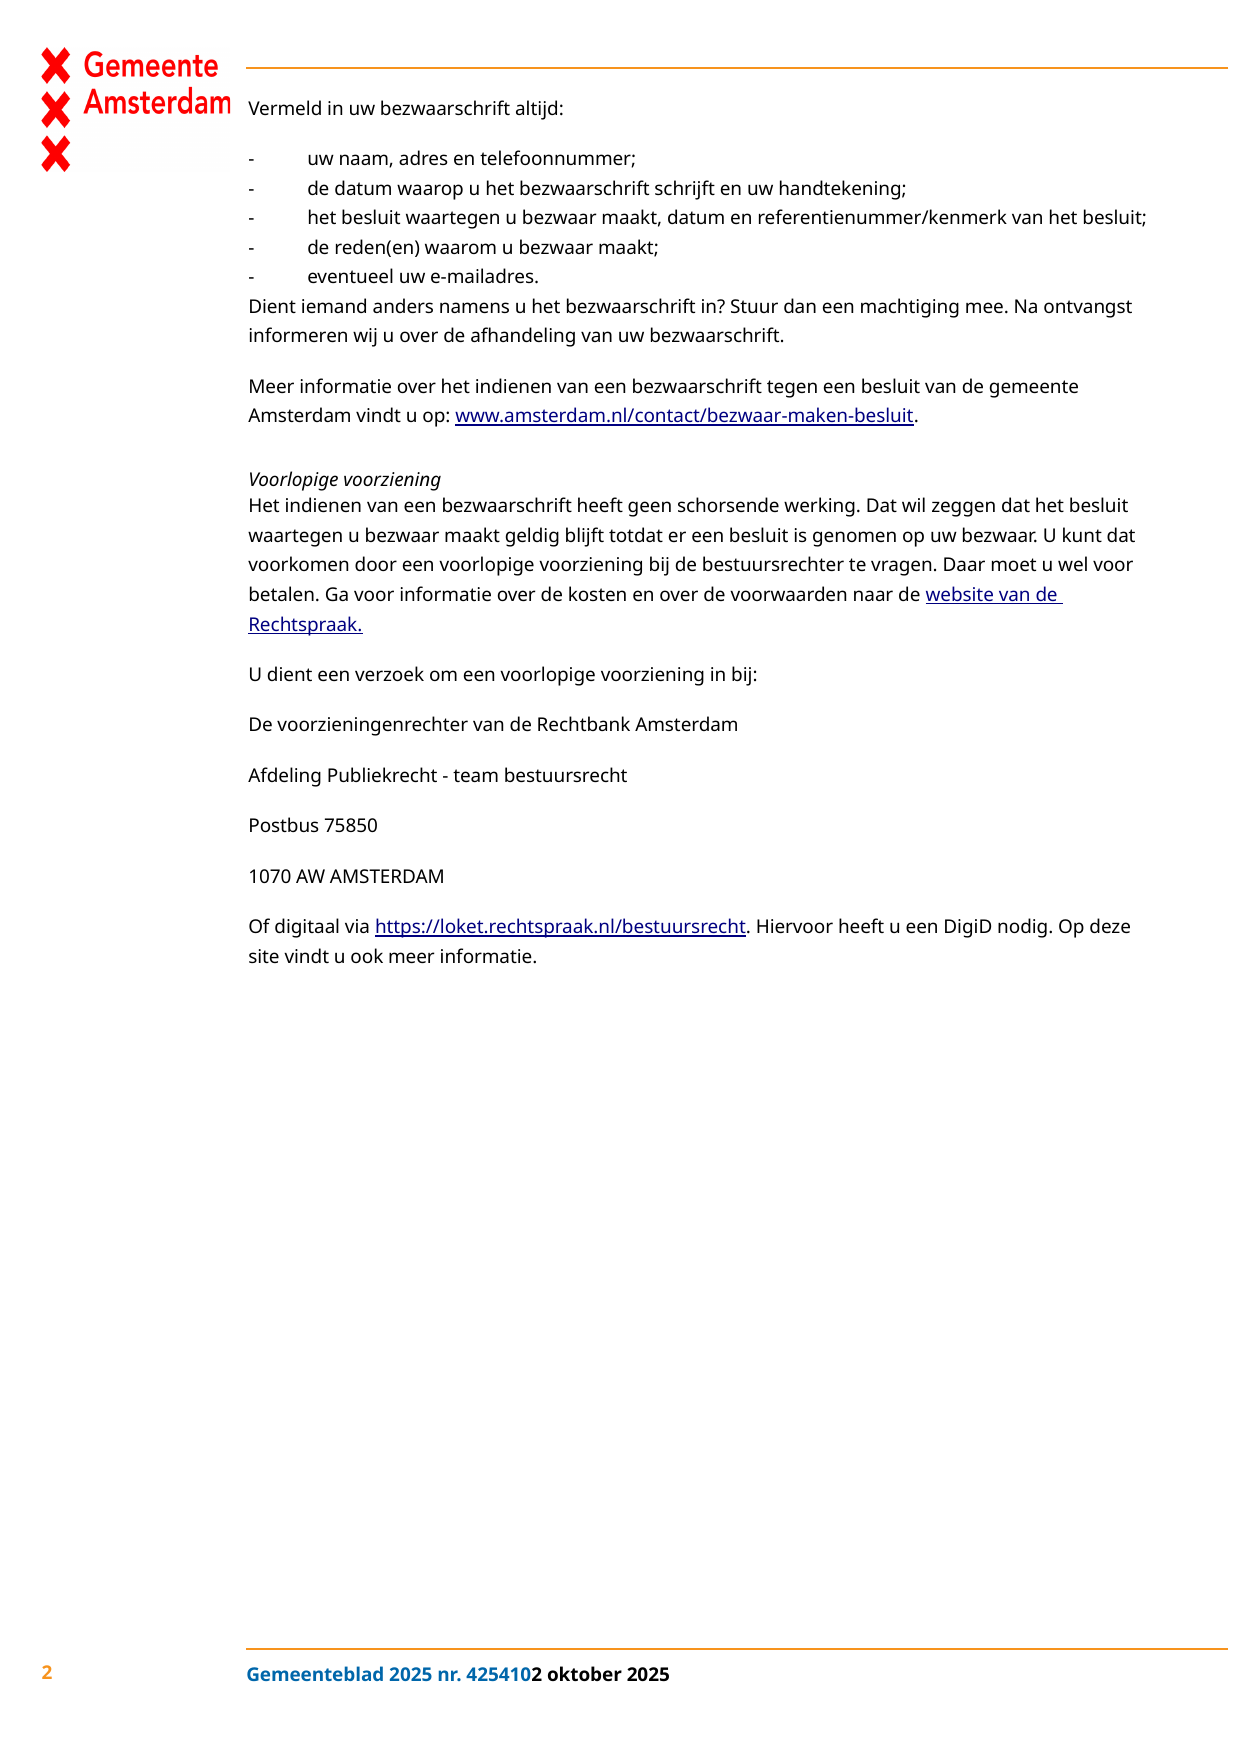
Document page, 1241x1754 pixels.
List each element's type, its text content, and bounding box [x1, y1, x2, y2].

text U dient een verzoek om een voorlopige voorziening in bij: [248, 661, 1152, 687]
text Voorlopige voorziening [248, 467, 1152, 492]
text Dient iemand anders namens u het bezwaarschrift in? Stuur dan een machtiging mee. Na ontvangst informeren wij u over de afhandeling van uw bezwaarschrift. [248, 293, 1152, 348]
list eventueel uw e-mailadres. [248, 263, 1152, 289]
picture [41, 47, 231, 172]
list de reden(en) waarom u bezwaar maakt; [248, 234, 1152, 260]
text De voorzieningenrechter van de Rechtbank Amsterdam [248, 712, 1152, 737]
text Of digitaal via https://loket.rechtspraak.nl/bestuursrecht. Hiervoor heeft u een DigiD nodig. Op deze site vindt u ook meer informatie. [248, 913, 1152, 968]
list het besluit waartegen u bezwaar maakt, datum en referentienummer/kenmerk van het besluit; [248, 204, 1152, 230]
list uw naam, adres en telefoonnummer; [248, 145, 1152, 171]
text Afdeling Publiekrecht - team bestuursrecht [248, 762, 1152, 788]
text Vermeld in uw bezwaarschrift altijd: [248, 95, 1152, 121]
list de datum waarop u het bezwaarschrift schrijft en uw handtekening; [248, 175, 1152, 201]
text Meer informatie over het indienen van een bezwaarschrift tegen een besluit van de gemeente Amsterdam vindt u op: www.amsterdam.nl/contact/bezwaar-maken-besluit. [248, 373, 1152, 428]
text Postbus 75850 [248, 812, 1152, 838]
text Het indienen van een bezwaarschrift heeft geen schorsende werking. Dat wil zeggen dat het besluit waartegen u bezwaar maakt geldig blijft totdat er een besluit is genomen op uw bezwaar. U kunt dat voorkomen door een voorlopige voorziening bij de bestuursrechter te vragen. Daar moet u wel voor betalen. Ga voor informatie over de kosten en over de voorwaarden naar de website van de Rechtspraak. [248, 492, 1152, 636]
text 1070 AW AMSTERDAM [248, 863, 1152, 888]
